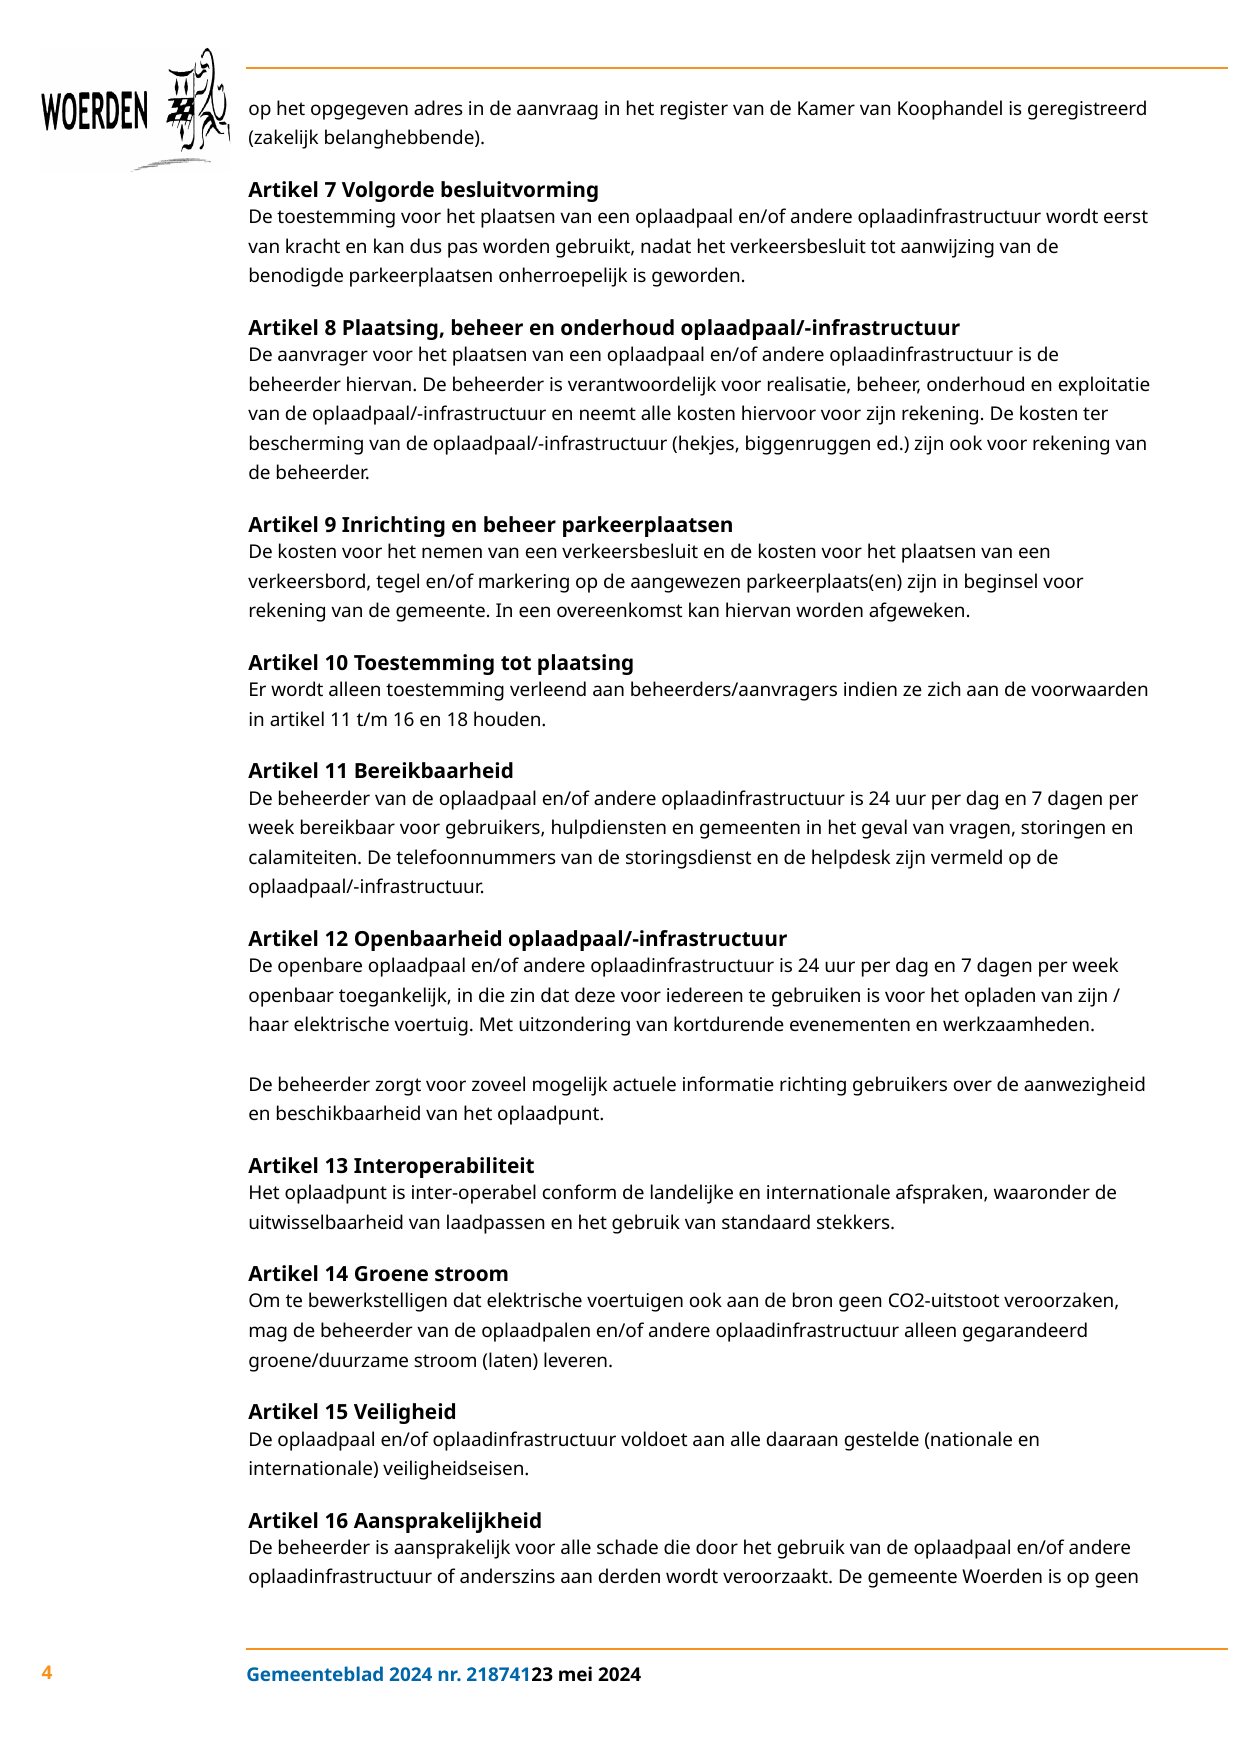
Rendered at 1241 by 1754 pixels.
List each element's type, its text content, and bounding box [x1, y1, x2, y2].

text De oplaadpaal en/of oplaadinfrastructuur voldoet aan alle daaraan gestelde (nationale en internationale) veiligheidseisen. [248, 1426, 1152, 1481]
text Het oplaadpunt is inter-operabel conform de landelijke en internationale afspraken, waaronder de uitwisselbaarheid van laadpassen en het gebruik van standaard stekkers. [248, 1179, 1152, 1234]
text Om te bewerkstelligen dat elektrische voertuigen ook aan de bron geen CO2-uitstoot veroorzaken, mag de beheerder van de oplaadpalen en/of andere oplaadinfrastructuur alleen gegarandeerd groene/duurzame stroom (laten) leveren. [248, 1288, 1152, 1373]
text De openbare oplaadpaal en/of andere oplaadinfrastructuur is 24 uur per dag en 7 dagen per week openbaar toegankelijk, in die zin dat deze voor iedereen te gebruiken is voor het opladen van zijn / haar elektrische voertuig. Met uitzondering van kortdurende evenementen en werkzaamheden. [248, 952, 1152, 1037]
text Er wordt alleen toestemming verleend aan beheerders/aanvragers indien ze zich aan de voorwaarden in artikel 11 t/m 16 en 18 houden. [248, 676, 1152, 732]
text Artikel 16 Aansprakelijkheid [248, 1506, 1152, 1534]
text De toestemming voor het plaatsen van een oplaadpaal en/of andere oplaadinfrastructuur wordt eerst van kracht en kan dus pas worden gebruikt, nadat het verkeersbesluit tot aanwijzing van de benodigde parkeerplaatsen onherroepelijk is geworden. [248, 203, 1152, 288]
text Artikel 10 Toestemming tot plaatsing [248, 648, 1152, 676]
picture [41, 47, 231, 172]
text op het opgegeven adres in de aanvraag in het register van de Kamer van Koophandel is geregistreerd (zakelijk belanghebbende). [248, 95, 1152, 150]
text Artikel 9 Inrichting en beheer parkeerplaatsen [248, 510, 1152, 538]
text Artikel 7 Volgorde besluitvorming [248, 175, 1152, 203]
text Artikel 14 Groene stroom [248, 1259, 1152, 1288]
text De beheerder is aansprakelijk voor alle schade die door het gebruik van de oplaadpaal en/of andere oplaadinfrastructuur of anderszins aan derden wordt veroorzaakt. De gemeente Woerden is op geen [248, 1534, 1152, 1589]
text Artikel 11 Bereikbaarheid [248, 756, 1152, 785]
text Artikel 8 Plaatsing, beheer en onderhoud oplaadpaal/-infrastructuur [248, 313, 1152, 341]
text Artikel 12 Openbaarheid oplaadpaal/-infrastructuur [248, 924, 1152, 952]
text De kosten voor het nemen van een verkeersbesluit en de kosten voor het plaatsen van een verkeersbord, tegel en/of markering op de aangewezen parkeerplaats(en) zijn in beginsel voor rekening van de gemeente. In een overeenkomst kan hiervan worden afgeweken. [248, 538, 1152, 623]
text Artikel 13 Interoperabiliteit [248, 1151, 1152, 1179]
text De beheerder zorgt voor zoveel mogelijk actuele informatie richting gebruikers over de aanwezigheid en beschikbaarheid van het oplaadpunt. [248, 1071, 1152, 1126]
text De beheerder van de oplaadpaal en/of andere oplaadinfrastructuur is 24 uur per dag en 7 dagen per week bereikbaar voor gebruikers, hulpdiensten en gemeenten in het geval van vragen, storingen en calamiteiten. De telefoonnummers van de storingsdienst en de helpdesk zijn vermeld op de oplaadpaal/-infrastructuur. [248, 785, 1152, 899]
text Artikel 15 Veiligheid [248, 1397, 1152, 1426]
text De aanvrager voor het plaatsen van een oplaadpaal en/of andere oplaadinfrastructuur is de beheerder hiervan. De beheerder is verantwoordelijk voor realisatie, beheer, onderhoud en exploitatie van de oplaadpaal/-infrastructuur en neemt alle kosten hiervoor voor zijn rekening. De kosten ter bescherming van de oplaadpaal/-infrastructuur (hekjes, biggenruggen ed.) zijn ook voor rekening van de beheerder. [248, 341, 1152, 485]
